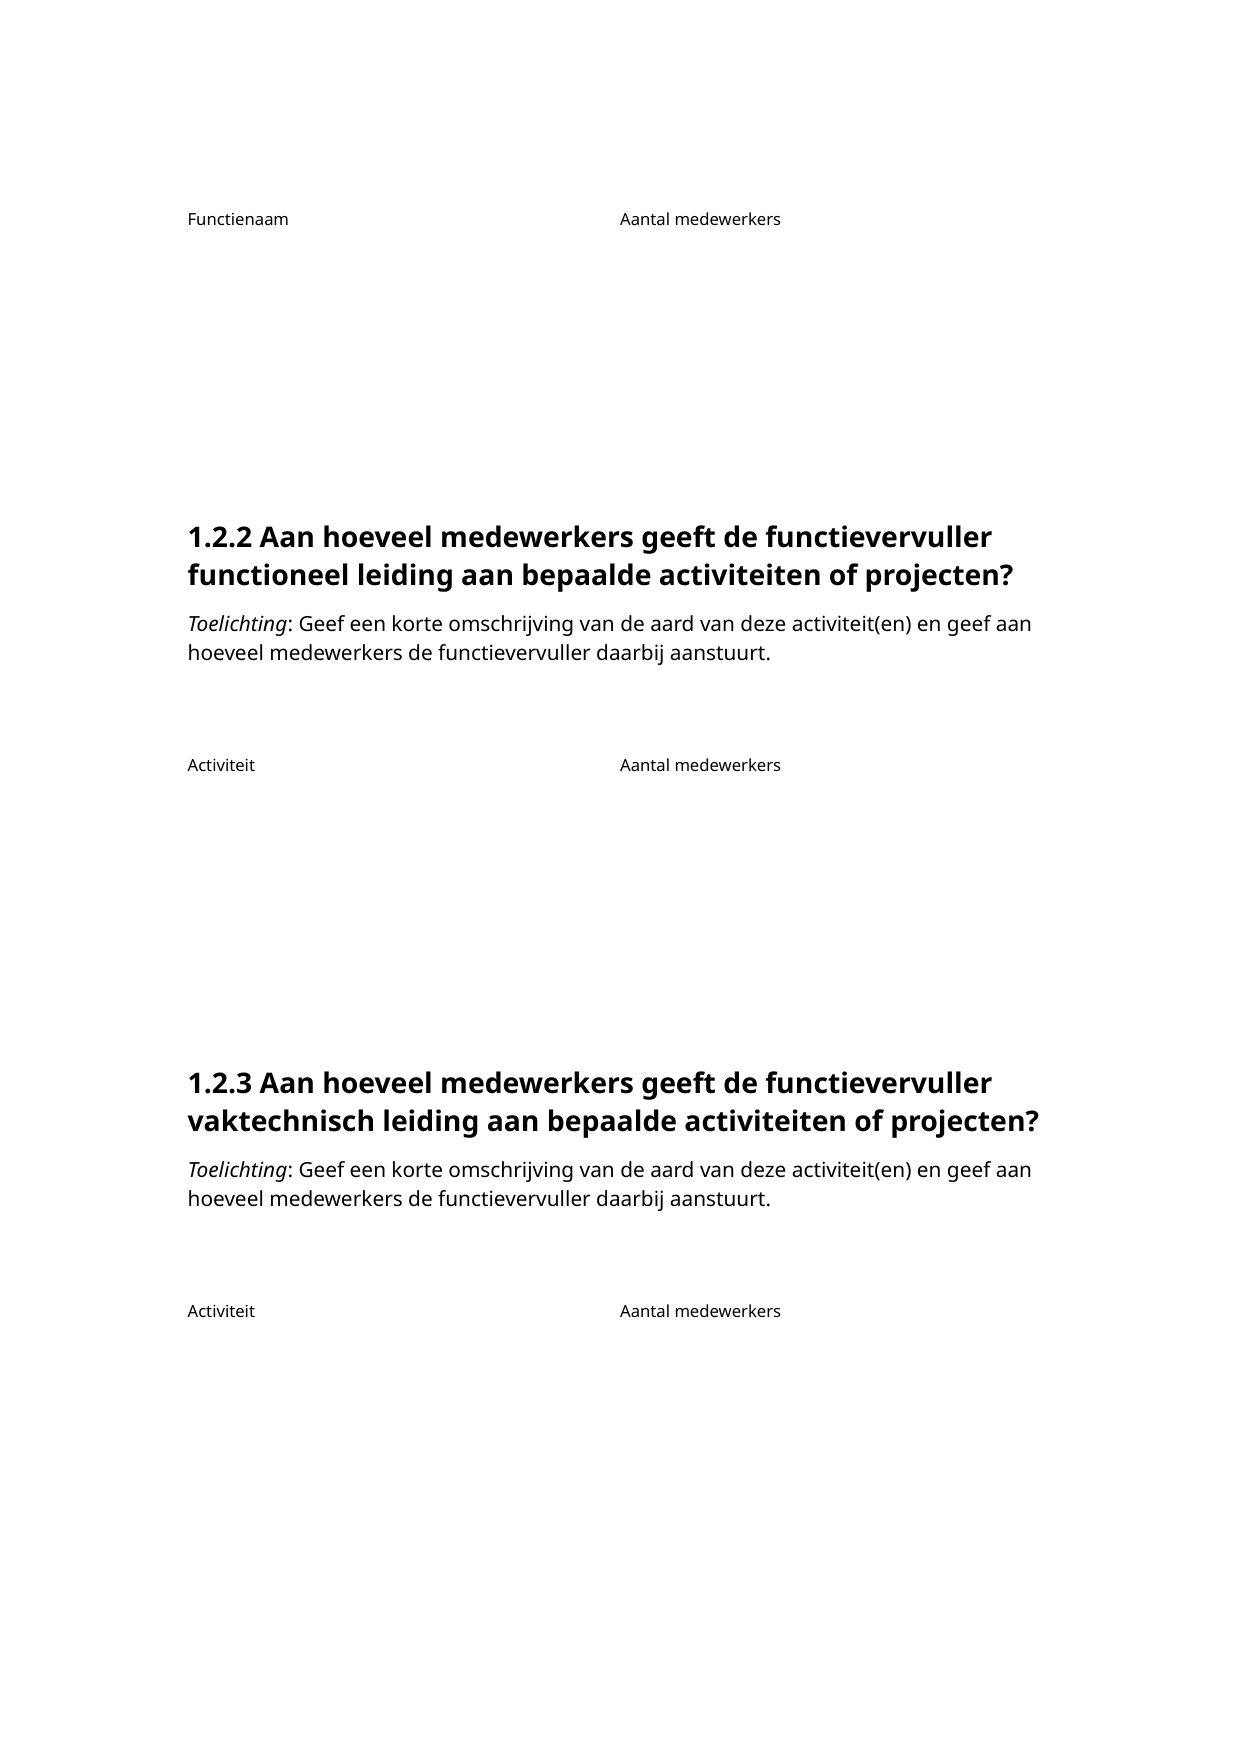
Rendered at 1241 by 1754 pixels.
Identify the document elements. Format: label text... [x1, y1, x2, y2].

table_cell [620, 1353, 1053, 1411]
table_cell [620, 865, 1053, 923]
table_cell [188, 807, 620, 865]
table_header Activiteit [188, 754, 620, 807]
table_header Aantal medewerkers [620, 1300, 1053, 1353]
table_cell [620, 261, 1053, 319]
table_cell [620, 1411, 1053, 1469]
table_cell [188, 1470, 620, 1528]
table_header Functienaam [188, 208, 620, 261]
table_header Activiteit [188, 1300, 620, 1353]
table_header Aantal medewerkers [620, 754, 1053, 807]
table_cell [188, 261, 620, 319]
subtitle 1.2.2 Aan hoeveel medewerkers geeft de functievervuller functioneel leiding aan bepaalde activiteiten of projecten? [187, 517, 1053, 594]
table_cell [188, 1411, 620, 1469]
table_cell [620, 807, 1053, 865]
subtitle 1.2.3 Aan hoeveel medewerkers geeft de functievervuller vaktechnisch leiding aan bepaalde activiteiten of projecten? [187, 1063, 1053, 1140]
table_cell [620, 378, 1053, 436]
table_cell [188, 865, 620, 923]
table_cell [188, 1353, 620, 1411]
table_cell [620, 924, 1053, 982]
table_cell [188, 378, 620, 436]
table_cell [188, 319, 620, 377]
text Toelichting: Geef een korte omschrijving van de aard van deze activiteit(en) en geef aan hoeveel medewerkers de functievervuller daarbij aanstuurt. [187, 609, 1053, 666]
text Toelichting: Geef een korte omschrijving van de aard van deze activiteit(en) en geef aan hoeveel medewerkers de functievervuller daarbij aanstuurt. [187, 1155, 1053, 1212]
table_cell [620, 319, 1053, 377]
table_cell [620, 1470, 1053, 1528]
table_header Aantal medewerkers [620, 208, 1053, 261]
table_cell [188, 924, 620, 982]
